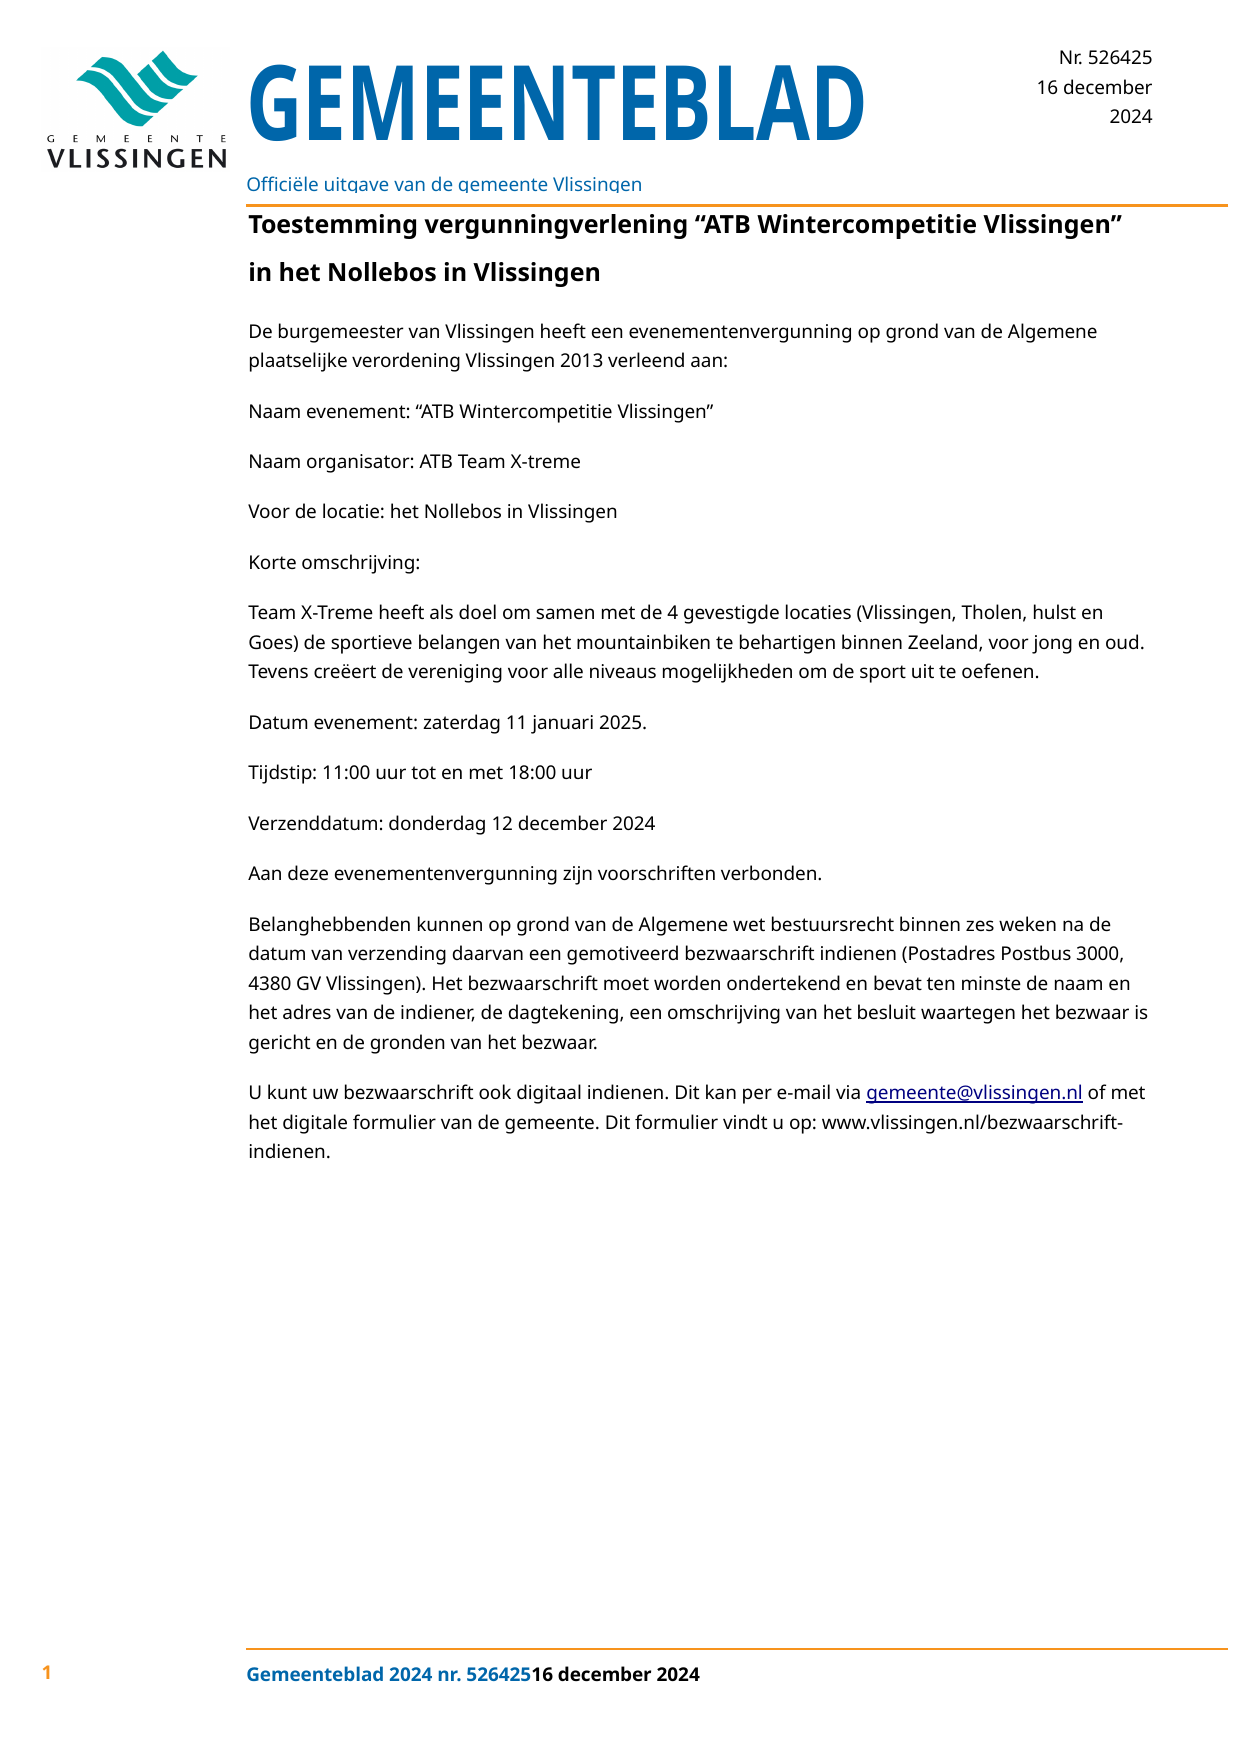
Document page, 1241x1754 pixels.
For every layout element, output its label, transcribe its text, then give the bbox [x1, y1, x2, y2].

text Aan deze evenementenvergunning zijn voorschriften verbonden. [248, 860, 1152, 886]
text De burgemeester van Vlissingen heeft een evenementenvergunning op grond van de Algemene plaatselijke verordening Vlissingen 2013 verleend aan: [248, 318, 1152, 373]
text Korte omschrijving: [248, 549, 1152, 575]
text Naam organisator: ATB Team X-treme [248, 448, 1152, 474]
text Belanghebbenden kunnen op grond van de Algemene wet bestuursrecht binnen zes weken na de datum van verzending daarvan een gemotiveerd bezwaarschrift indienen (Postadres Postbus 3000, 4380 GV Vlissingen). Het bezwaarschrift moet worden ondertekend en bevat ten minste de naam en het adres van de indiener, de dagtekening, een omschrijving van het besluit waartegen het bezwaar is gericht en de gronden van het bezwaar. [248, 911, 1152, 1055]
text Team X-Treme heeft als doel om samen met de 4 gevestigde locaties (Vlissingen, Tholen, hulst en Goes) de sportieve belangen van het mountainbiken te behartigen binnen Zeeland, voor jong en oud. Tevens creëert de vereniging voor alle niveaus mogelijkheden om de sport uit te oefenen. [248, 599, 1152, 684]
text Tijdstip: 11:00 uur tot en met 18:00 uur [248, 759, 1152, 785]
text Voor de locatie: het Nollebos in Vlissingen [248, 499, 1152, 524]
text Toestemming vergunningverlening “ATB Wintercompetitie Vlissingen” in het Nollebos in Vlissingen [248, 207, 1152, 288]
text Naam evenement: “ATB Wintercompetitie Vlissingen” [248, 398, 1152, 424]
text Verzenddatum: donderdag 12 december 2024 [248, 810, 1152, 836]
text Datum evenement: zaterdag 11 januari 2025. [248, 709, 1152, 735]
text U kunt uw bezwaarschrift ook digitaal indienen. Dit kan per e-mail via gemeente@vlissingen.nl of met het digitale formulier van de gemeente. Dit formulier vindt u op: www.vlissingen.nl/bezwaarschrift-indienen. [248, 1079, 1152, 1164]
picture [41, 47, 231, 172]
